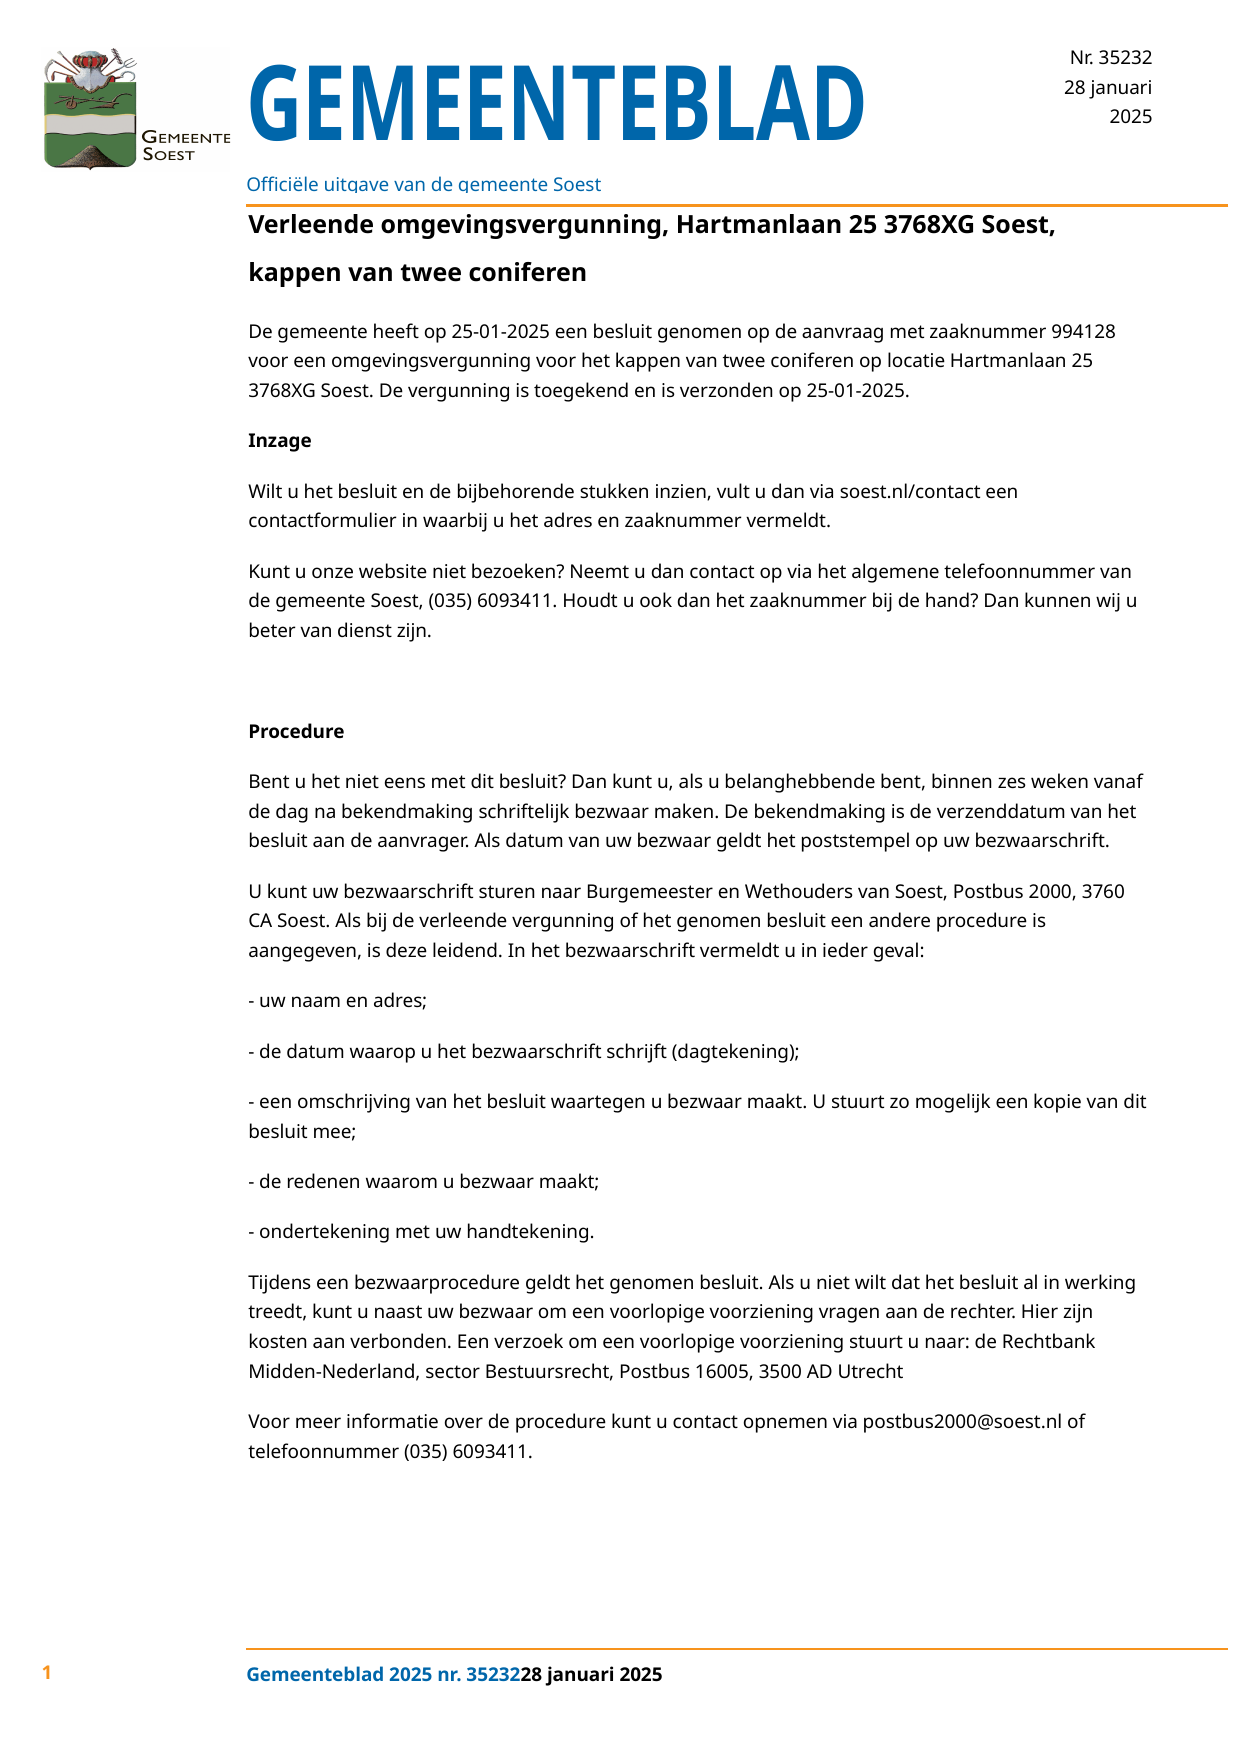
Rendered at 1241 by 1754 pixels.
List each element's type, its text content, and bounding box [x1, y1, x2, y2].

text Verleende omgevingsvergunning, Hartmanlaan 25 3768XG Soest, kappen van twee coniferen [248, 207, 1152, 288]
text Voor meer informatie over de procedure kunt u contact opnemen via postbus2000@soest.nl of telefoonnummer (035) 6093411. [248, 1408, 1152, 1464]
text Wilt u het besluit en de bijbehorende stukken inzien, vult u dan via soest.nl/contact een contactformulier in waarbij u het adres en zaaknummer vermeldt. [248, 478, 1152, 533]
text Tijdens een bezwaarprocedure geldt het genomen besluit. Als u niet wilt dat het besluit al in werking treedt, kunt u naast uw bezwaar om een voorlopige voorziening vragen aan de rechter. Hier zijn kosten aan verbonden. Een verzoek om een voorlopige voorziening stuurt u naar: de Rechtbank Midden-Nederland, sector Bestuursrecht, Postbus 16005, 3500 AD Utrecht [248, 1269, 1152, 1384]
text - een omschrijving van het besluit waartegen u bezwaar maakt. U stuurt zo mogelijk een kopie van dit besluit mee; [248, 1088, 1152, 1144]
text Inzage [248, 427, 1152, 453]
text - de redenen waarom u bezwaar maakt; [248, 1168, 1152, 1194]
text Kunt u onze website niet bezoeken? Neemt u dan contact op via het algemene telefoonnummer van de gemeente Soest, (035) 6093411. Houdt u ook dan het zaaknummer bij de hand? Dan kunnen wij u beter van dienst zijn. [248, 558, 1152, 643]
text - ondertekening met uw handtekening. [248, 1219, 1152, 1244]
text - uw naam en adres; [248, 987, 1152, 1013]
text U kunt uw bezwaarschrift sturen naar Burgemeester en Wethouders van Soest, Postbus 2000, 3760 CA Soest. Als bij de verleende vergunning of het genomen besluit een andere procedure is aangegeven, is deze leidend. In het bezwaarschrift vermeldt u in ieder geval: [248, 878, 1152, 963]
text Bent u het niet eens met dit besluit? Dan kunt u, als u belanghebbende bent, binnen zes weken vanaf de dag na bekendmaking schriftelijk bezwaar maken. De bekendmaking is de verzenddatum van het besluit aan de aanvrager. Als datum van uw bezwaar geldt het poststempel op uw bezwaarschrift. [248, 768, 1152, 853]
picture [41, 47, 231, 172]
text De gemeente heeft op 25-01-2025 een besluit genomen op de aanvraag met zaaknummer 994128 voor een omgevingsvergunning voor het kappen van twee coniferen op locatie Hartmanlaan 25 3768XG Soest. De vergunning is toegekend en is verzonden op 25-01-2025. [248, 318, 1152, 403]
text - de datum waarop u het bezwaarschrift schrijft (dagtekening); [248, 1038, 1152, 1064]
text Procedure [248, 718, 1152, 744]
